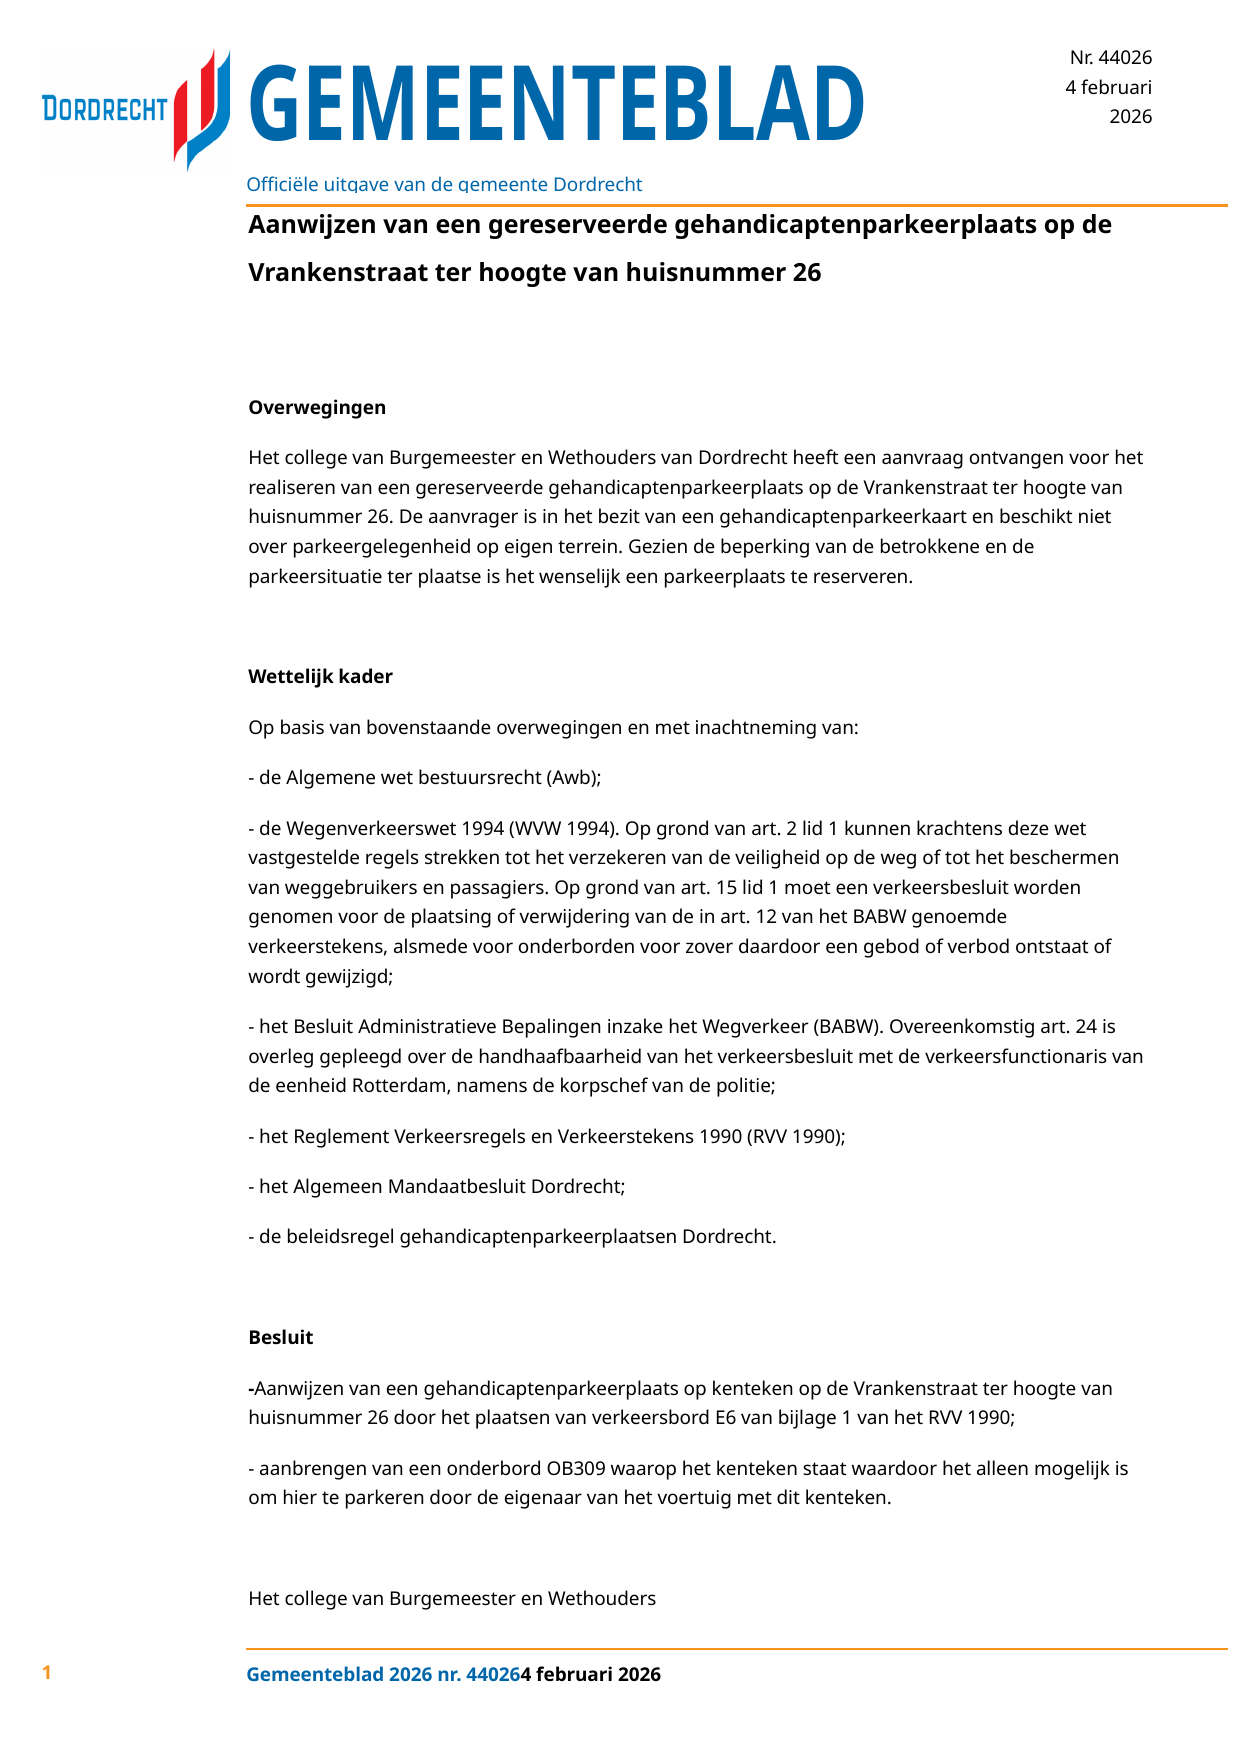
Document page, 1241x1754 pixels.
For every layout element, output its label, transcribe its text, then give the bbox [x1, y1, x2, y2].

text Besluit [248, 1324, 1152, 1350]
text - de Algemene wet bestuursrecht (Awb); [248, 764, 1152, 790]
text Wettelijk kader [248, 664, 1152, 689]
picture [41, 47, 231, 172]
text Overwegingen [248, 394, 1152, 420]
text Op basis van bovenstaande overwegingen en met inachtneming van: [248, 714, 1152, 740]
text -Aanwijzen van een gehandicaptenparkeerplaats op kenteken op de Vrankenstraat ter hoogte van huisnummer 26 door het plaatsen van verkeersbord E6 van bijlage 1 van het RVV 1990; [248, 1375, 1152, 1430]
text Het college van Burgemeester en Wethouders van Dordrecht heeft een aanvraag ontvangen voor het realiseren van een gereserveerde gehandicaptenparkeerplaats op de Vrankenstraat ter hoogte van huisnummer 26. De aanvrager is in het bezit van een gehandicaptenparkeerkaart en beschikt niet over parkeergelegenheid op eigen terrein. Gezien de beperking van de betrokkene en de parkeersituatie ter plaatse is het wenselijk een parkeerplaats te reserveren. [248, 444, 1152, 588]
text - aanbrengen van een onderbord OB309 waarop het kenteken staat waardoor het alleen mogelijk is om hier te parkeren door de eigenaar van het voertuig met dit kenteken. [248, 1455, 1152, 1510]
text - de beleidsregel gehandicaptenparkeerplaatsen Dordrecht. [248, 1224, 1152, 1249]
text - de Wegenverkeerswet 1994 (WVW 1994). Op grond van art. 2 lid 1 kunnen krachtens deze wet vastgestelde regels strekken tot het verzekeren van de veiligheid op de weg of tot het beschermen van weggebruikers en passagiers. Op grond van art. 15 lid 1 moet een verkeersbesluit worden genomen voor de plaatsing of verwijdering van de in art. 12 van het BABW genoemde verkeerstekens, alsmede voor onderborden voor zover daardoor een gebod of verbod ontstaat of wordt gewijzigd; [248, 815, 1152, 988]
text Aanwijzen van een gereserveerde gehandicaptenparkeerplaats op de Vrankenstraat ter hoogte van huisnummer 26 [248, 207, 1152, 288]
text - het Reglement Verkeersregels en Verkeerstekens 1990 (RVV 1990); [248, 1123, 1152, 1148]
text - het Algemeen Mandaatbesluit Dordrecht; [248, 1173, 1152, 1199]
text - het Besluit Administratieve Bepalingen inzake het Wegverkeer (BABW). Overeenkomstig art. 24 is overleg gepleegd over de handhaafbaarheid van het verkeersbesluit met de verkeersfunctionaris van de eenheid Rotterdam, namens de korpschef van de politie; [248, 1013, 1152, 1098]
text Het college van Burgemeester en Wethouders [248, 1585, 1152, 1611]
